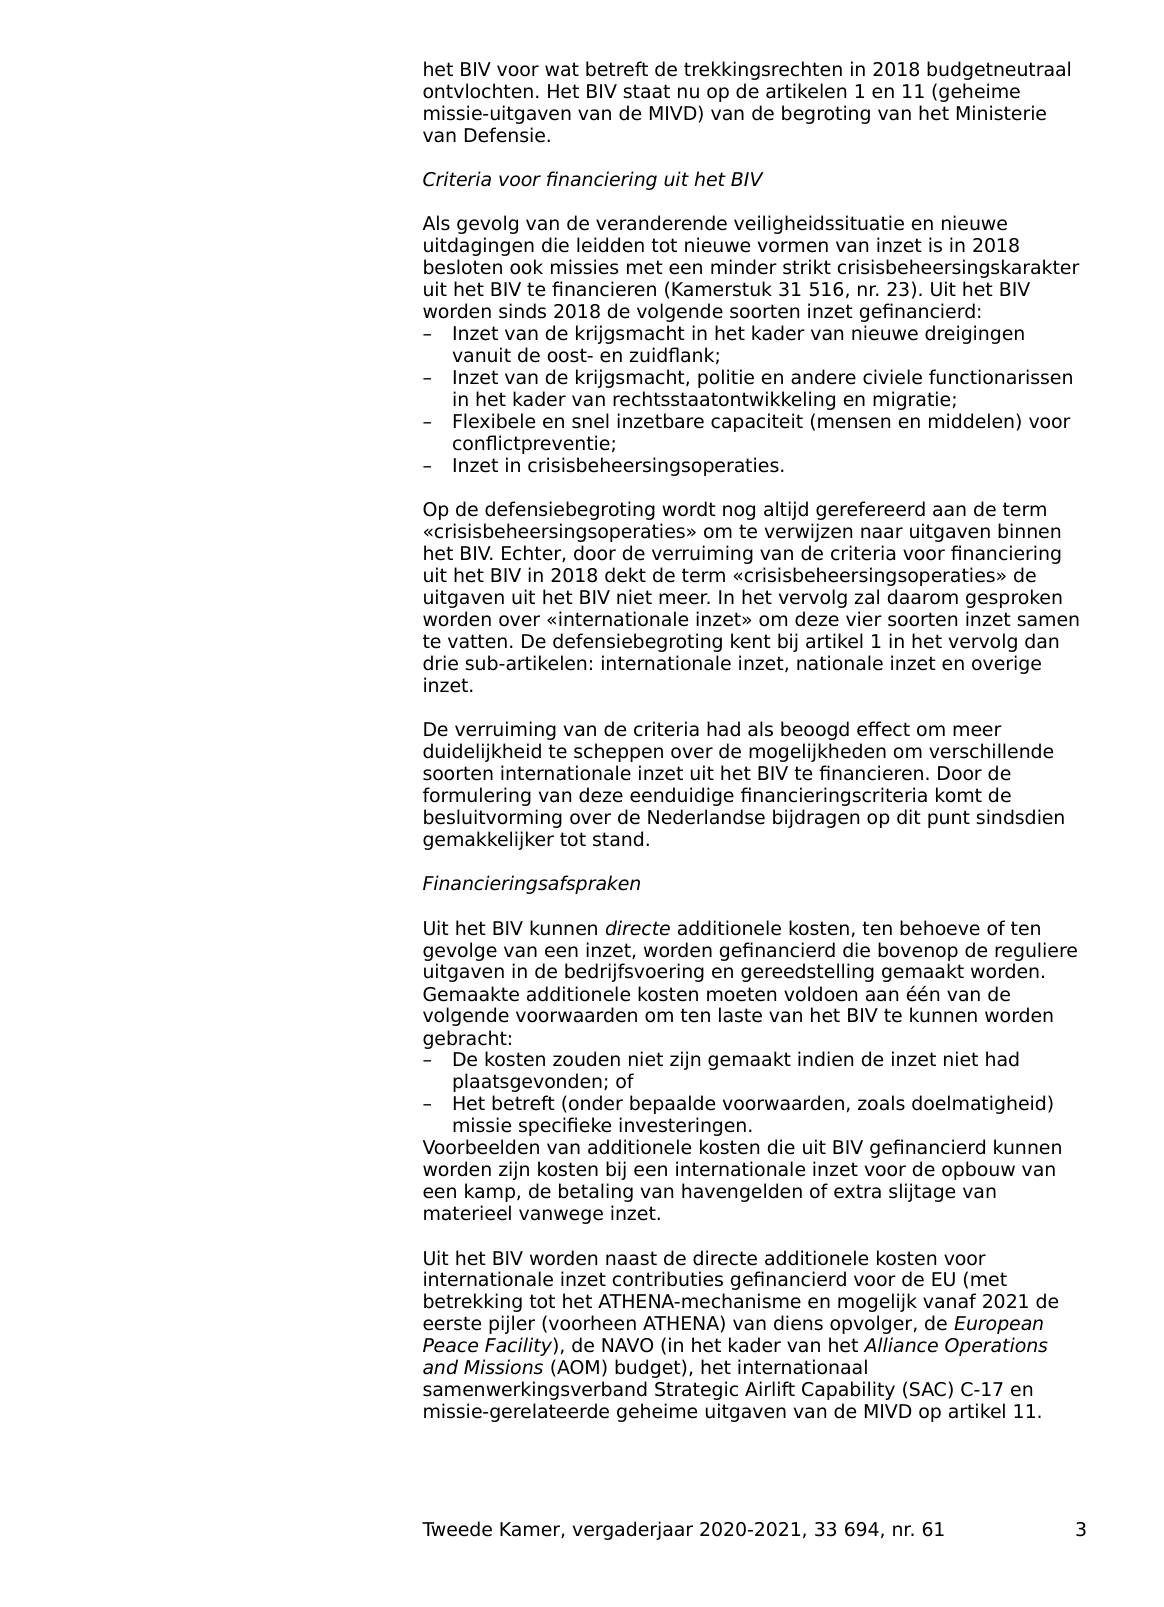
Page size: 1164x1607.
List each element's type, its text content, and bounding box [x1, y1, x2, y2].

text Op de defensiebegroting wordt nog altijd gerefereerd aan de term «crisisbeheersingsoperaties» om te verwijzen naar uitgaven binnen het BIV. Echter, door de verruiming van de criteria voor financiering uit het BIV in 2018 dekt de term «crisisbeheersingsoperaties» de uitgaven uit het BIV niet meer. In het vervolg zal daarom gesproken worden over «internationale inzet» om deze vier soorten inzet samen te vatten. De defensiebegroting kent bij artikel 1 in het vervolg dan drie sub-artikelen: internationale inzet, nationale inzet en overige inzet. [422, 499, 1087, 697]
text Als gevolg van de veranderende veiligheidssituatie en nieuwe uitdagingen die leidden tot nieuwe vormen van inzet is in 2018 besloten ook missies met een minder strikt crisisbeheersingskarakter uit het BIV te financieren (Kamerstuk 31 516, nr. 23). Uit het BIV worden sinds 2018 de volgende soorten inzet gefinancierd: [422, 213, 1087, 323]
text – Het betreft (onder bepaalde voorwaarden, zoals doelmatigheid) missie specifieke investeringen. [422, 1093, 1087, 1137]
text – De kosten zouden niet zijn gemaakt indien de inzet niet had plaatsgevonden; of [422, 1049, 1087, 1093]
text De verruiming van de criteria had als beoogd effect om meer duidelijkheid te scheppen over de mogelijkheden om verschillende soorten internationale inzet uit het BIV te financieren. Door de formulering van deze eenduidige financieringscriteria komt de besluitvorming over de Nederlandse bijdragen op dit punt sindsdien gemakkelijker tot stand. [422, 719, 1087, 851]
text Voorbeelden van additionele kosten die uit BIV gefinancierd kunnen worden zijn kosten bij een internationale inzet voor de opbouw van een kamp, de betaling van havengelden of extra slijtage van materieel vanwege inzet. [422, 1137, 1087, 1225]
text Uit het BIV kunnen directe additionele kosten, ten behoeve of ten gevolge van een inzet, worden gefinancierd die bovenop de reguliere uitgaven in de bedrijfsvoering en gereedstelling gemaakt worden. Gemaakte additionele kosten moeten voldoen aan één van de volgende voorwaarden om ten laste van het BIV te kunnen worden gebracht: [422, 917, 1087, 1049]
subtitle Criteria voor financiering uit het BIV [422, 169, 1087, 191]
text Uit het BIV worden naast de directe additionele kosten voor internationale inzet contributies gefinancierd voor de EU (met betrekking tot het ATHENA-mechanisme en mogelijk vanaf 2021 de eerste pijler (voorheen ATHENA) van diens opvolger, de European Peace Facility), de NAVO (in het kader van het Alliance Operations and Missions (AOM) budget), het internationaal samenwerkingsverband Strategic Airlift Capability (SAC) C-17 en missie-gerelateerde geheime uitgaven van de MIVD op artikel 11. [422, 1247, 1087, 1423]
text – Inzet van de krijgsmacht, politie en andere civiele functionarissen in het kader van rechtsstaatontwikkeling en migratie; [422, 367, 1087, 411]
text het BIV voor wat betreft de trekkingsrechten in 2018 budgetneutraal ontvlochten. Het BIV staat nu op de artikelen 1 en 11 (geheime missie-uitgaven van de MIVD) van de begroting van het Ministerie van Defensie. [422, 59, 1087, 147]
text – Inzet van de krijgsmacht in het kader van nieuwe dreigingen vanuit de oost- en zuidflank; [422, 323, 1087, 367]
subtitle Financieringsafspraken [422, 873, 1087, 895]
text – Inzet in crisisbeheersingsoperaties. [422, 455, 1087, 477]
text – Flexibele en snel inzetbare capaciteit (mensen en middelen) voor conflictpreventie; [422, 411, 1087, 455]
